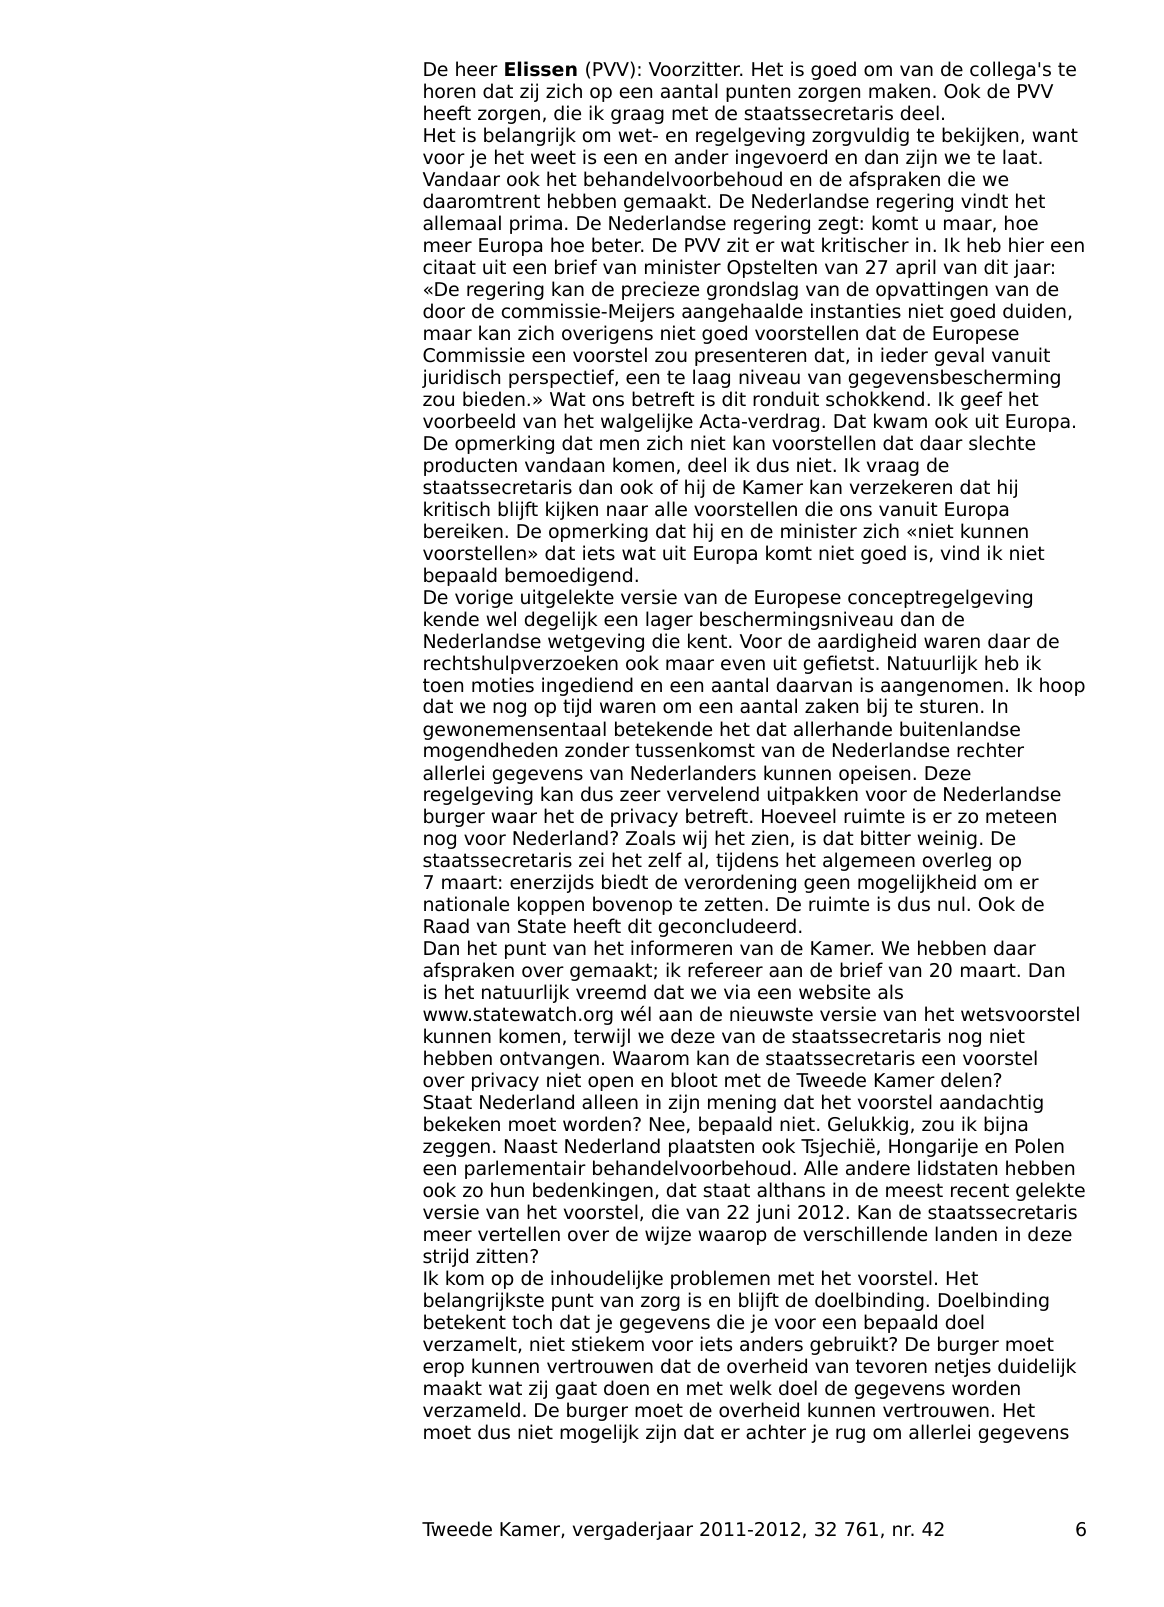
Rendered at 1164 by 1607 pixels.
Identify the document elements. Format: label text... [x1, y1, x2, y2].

text Het is belangrijk om wet- en regelgeving zorgvuldig te bekijken, want voor je het weet is een en ander ingevoerd en dan zijn we te laat. Vandaar ook het behandelvoorbehoud en de afspraken die we daaromtrent hebben gemaakt. De Nederlandse regering vindt het allemaal prima. De Nederlandse regering zegt: komt u maar, hoe meer Europa hoe beter. De PVV zit er wat kritischer in. Ik heb hier een citaat uit een brief van minister Opstelten van 27 april van dit jaar: «De regering kan de precieze grondslag van de opvattingen van de door de commissie-Meijers aangehaalde instanties niet goed duiden, maar kan zich overigens niet goed voorstellen dat de Europese Commissie een voorstel zou presenteren dat, in ieder geval vanuit juridisch perspectief, een te laag niveau van gegevensbescherming zou bieden.» Wat ons betreft is dit ronduit schokkend. Ik geef het voorbeeld van het walgelijke Acta-verdrag. Dat kwam ook uit Europa. De opmerking dat men zich niet kan voorstellen dat daar slechte producten vandaan komen, deel ik dus niet. Ik vraag de staatssecretaris dan ook of hij de Kamer kan verzekeren dat hij kritisch blijft kijken naar alle voorstellen die ons vanuit Europa bereiken. De opmerking dat hij en de minister zich «niet kunnen voorstellen» dat iets wat uit Europa komt niet goed is, vind ik niet bepaald bemoedigend. [422, 125, 1087, 587]
text De heer Elissen (PVV): Voorzitter. Het is goed om van de collega's te horen dat zij zich op een aantal punten zorgen maken. Ook de PVV heeft zorgen, die ik graag met de staatssecretaris deel. [422, 59, 1087, 125]
text Dan het punt van het informeren van de Kamer. We hebben daar afspraken over gemaakt; ik refereer aan de brief van 20 maart. Dan is het natuurlijk vreemd dat we via een website als www.statewatch.org wél aan de nieuwste versie van het wetsvoorstel kunnen komen, terwijl we deze van de staatssecretaris nog niet hebben ontvangen. Waarom kan de staatssecretaris een voorstel over privacy niet open en bloot met de Tweede Kamer delen? [422, 938, 1087, 1092]
text De vorige uitgelekte versie van de Europese conceptregelgeving kende wel degelijk een lager beschermingsniveau dan de Nederlandse wetgeving die kent. Voor de aardigheid waren daar de rechtshulpverzoeken ook maar even uit gefietst. Natuurlijk heb ik toen moties ingediend en een aantal daarvan is aangenomen. Ik hoop dat we nog op tijd waren om een aantal zaken bij te sturen. In gewonemensentaal betekende het dat allerhande buitenlandse mogendheden zonder tussenkomst van de Nederlandse rechter allerlei gegevens van Nederlanders kunnen opeisen. Deze regelgeving kan dus zeer vervelend uitpakken voor de Nederlandse burger waar het de privacy betreft. Hoeveel ruimte is er zo meteen nog voor Nederland? Zoals wij het zien, is dat bitter weinig. De staatssecretaris zei het zelf al, tijdens het algemeen overleg op 7 maart: enerzijds biedt de verordening geen mogelijkheid om er nationale koppen bovenop te zetten. De ruimte is dus nul. Ook de Raad van State heeft dit geconcludeerd. [422, 587, 1087, 938]
text Staat Nederland alleen in zijn mening dat het voorstel aandachtig bekeken moet worden? Nee, bepaald niet. Gelukkig, zou ik bijna zeggen. Naast Nederland plaatsten ook Tsjechië, Hongarije en Polen een parlementair behandelvoorbehoud. Alle andere lidstaten hebben ook zo hun bedenkingen, dat staat althans in de meest recent gelekte versie van het voorstel, die van 22 juni 2012. Kan de staatssecretaris meer vertellen over de wijze waarop de verschillende landen in deze strijd zitten? [422, 1092, 1087, 1268]
text Ik kom op de inhoudelijke problemen met het voorstel. Het belangrijkste punt van zorg is en blijft de doelbinding. Doelbinding betekent toch dat je gegevens die je voor een bepaald doel verzamelt, niet stiekem voor iets anders gebruikt? De burger moet erop kunnen vertrouwen dat de overheid van tevoren netjes duidelijk maakt wat zij gaat doen en met welk doel de gegevens worden verzameld. De burger moet de overheid kunnen vertrouwen. Het moet dus niet mogelijk zijn dat er achter je rug om allerlei gegevens [422, 1268, 1087, 1444]
